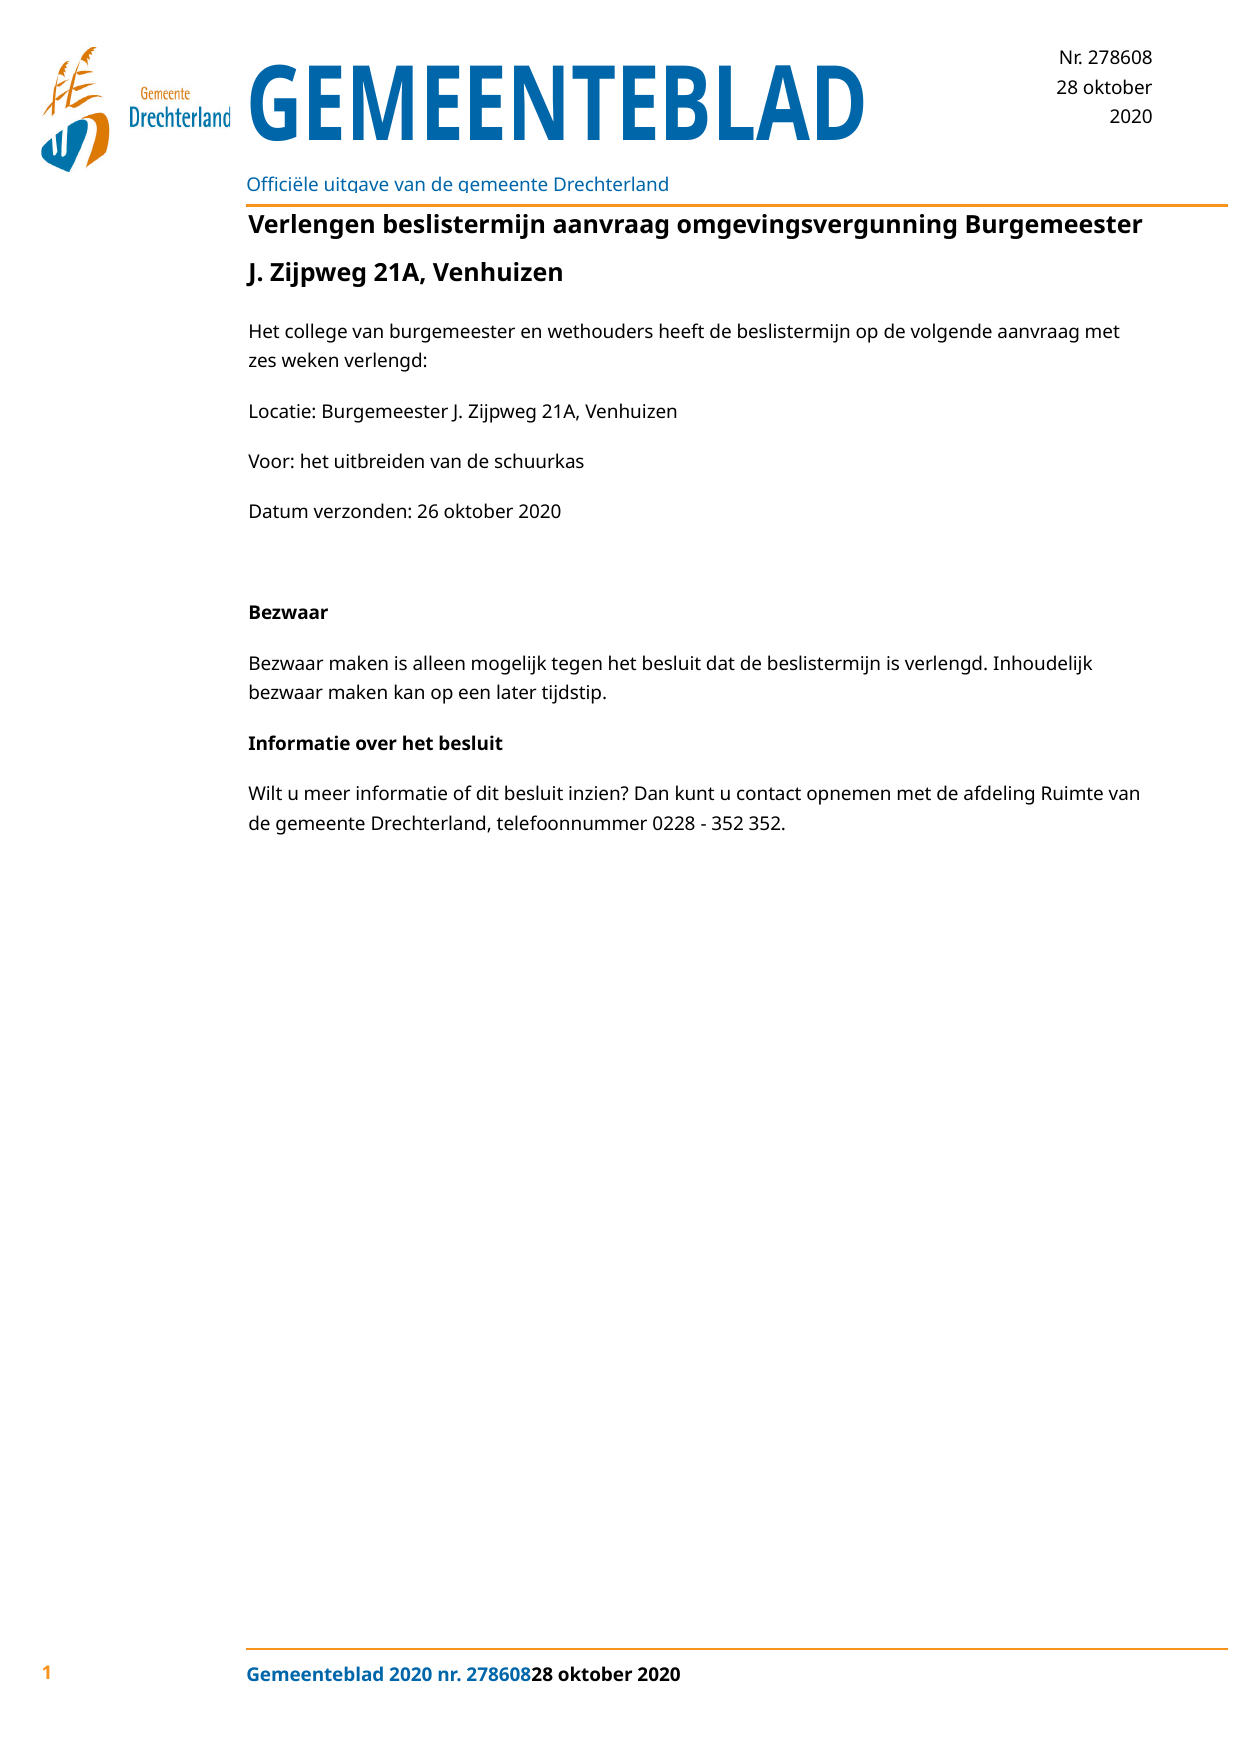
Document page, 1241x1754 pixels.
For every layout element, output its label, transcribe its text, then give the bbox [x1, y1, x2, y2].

text Informatie over het besluit [248, 730, 1152, 756]
text Bezwaar [248, 599, 1152, 625]
text Verlengen beslistermijn aanvraag omgevingsvergunning Burgemeester J. Zijpweg 21A, Venhuizen [248, 207, 1152, 288]
text Voor: het uitbreiden van de schuurkas [248, 448, 1152, 474]
picture [41, 47, 231, 172]
picture [41, 158, 64, 172]
text Bezwaar maken is alleen mogelijk tegen het besluit dat de beslistermijn is verlengd. Inhoudelijk bezwaar maken kan op een later tijdstip. [248, 650, 1152, 705]
text Datum verzonden: 26 oktober 2020 [248, 499, 1152, 524]
text Locatie: Burgemeester J. Zijpweg 21A, Venhuizen [248, 398, 1152, 424]
text Het college van burgemeester en wethouders heeft de beslistermijn op de volgende aanvraag met zes weken verlengd: [248, 318, 1152, 373]
picture [226, 115, 231, 124]
text Wilt u meer informatie of dit besluit inzien? Dan kunt u contact opnemen met de afdeling Ruimte van de gemeente Drechterland, telefoonnummer 0228 - 352 352. [248, 780, 1152, 836]
